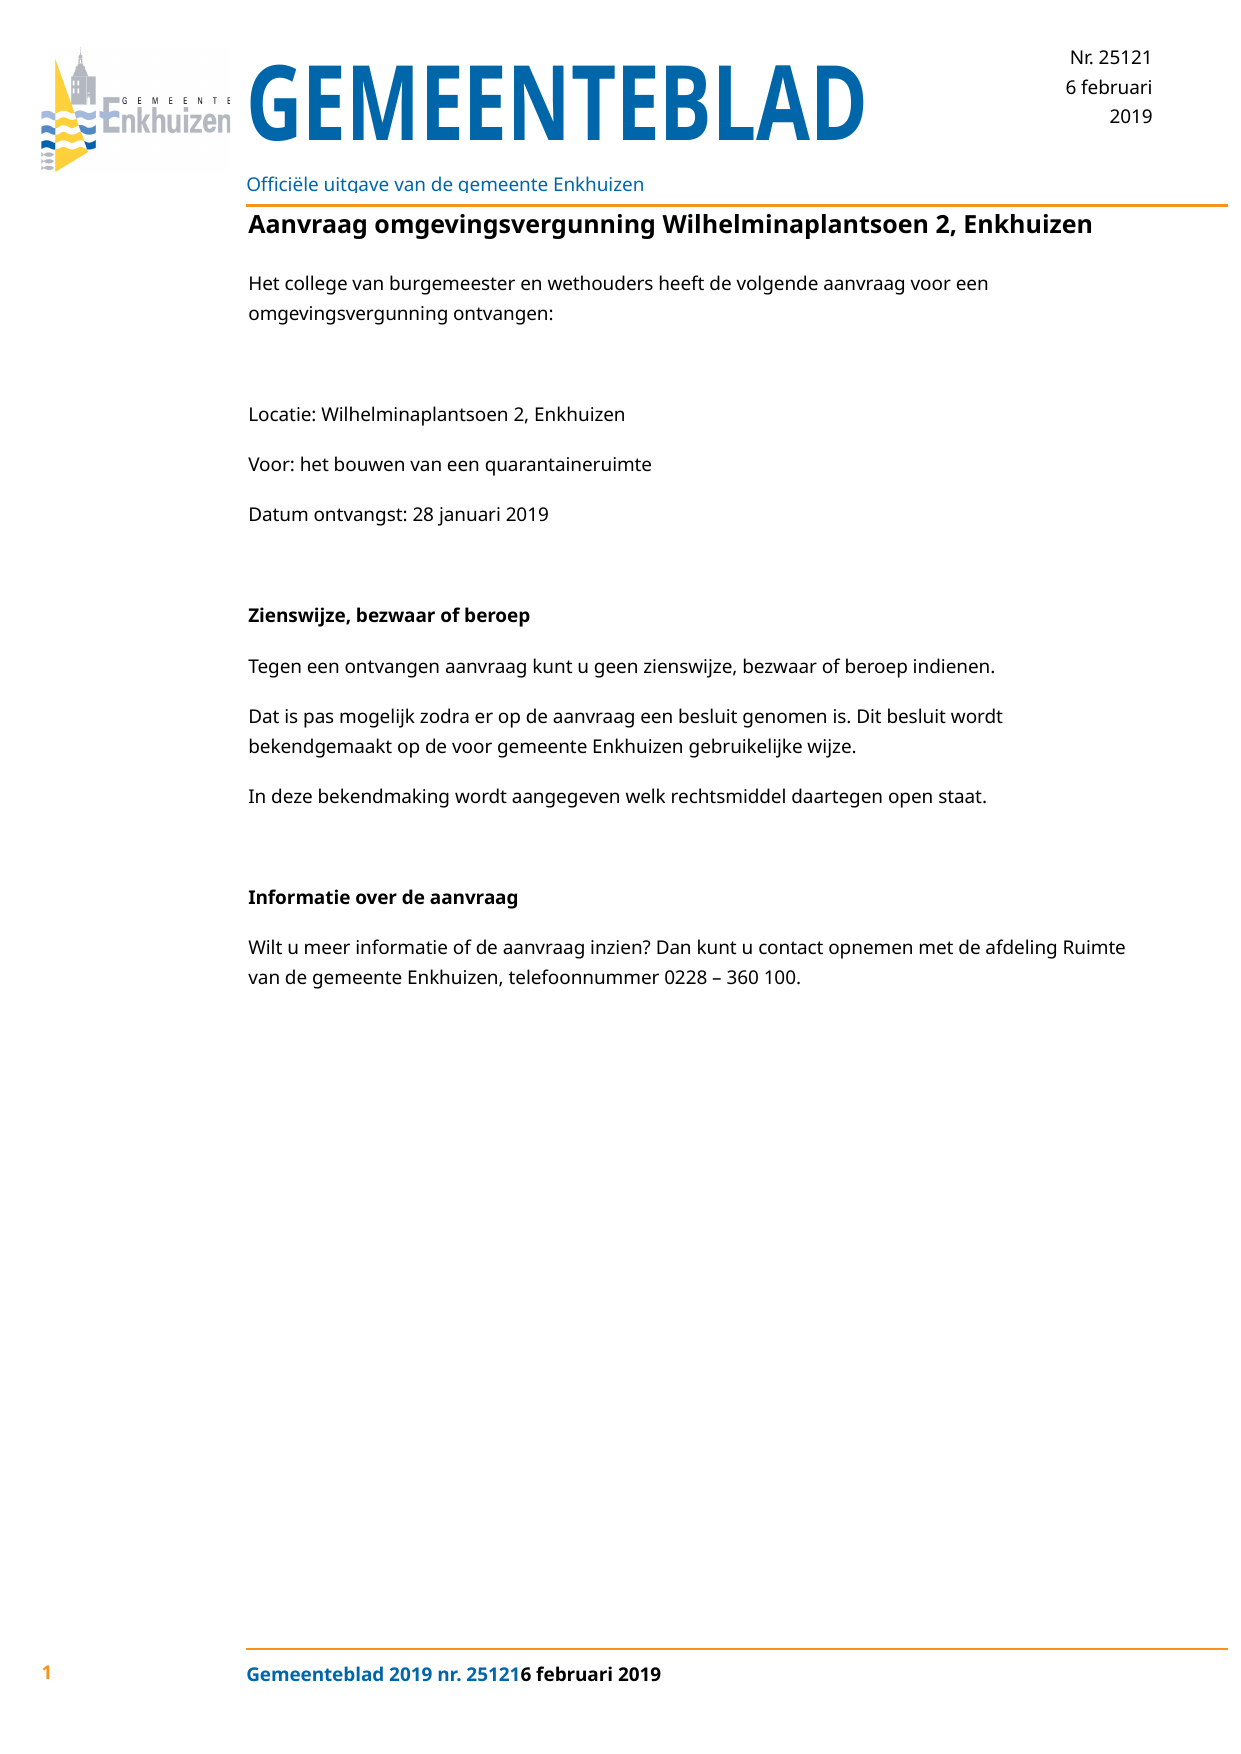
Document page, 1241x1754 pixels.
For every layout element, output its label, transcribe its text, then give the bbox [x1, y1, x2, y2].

text Het college van burgemeester en wethouders heeft de volgende aanvraag voor een omgevingsvergunning ontvangen: [248, 270, 1152, 326]
text Wilt u meer informatie of de aanvraag inzien? Dan kunt u contact opnemen met de afdeling Ruimte van de gemeente Enkhuizen, telefoonnummer 0228 – 360 100. [248, 934, 1152, 990]
text Informatie over de aanvraag [248, 884, 1152, 910]
text Aanvraag omgevingsvergunning Wilhelminaplantsoen 2, Enkhuizen [248, 207, 1152, 241]
picture [41, 47, 231, 172]
text Zienswijze, bezwaar of beroep [248, 602, 1152, 628]
text Tegen een ontvangen aanvraag kunt u geen zienswijze, bezwaar of beroep indienen. [248, 653, 1152, 678]
text Voor: het bouwen van een quarantaineruimte [248, 451, 1152, 477]
text Dat is pas mogelijk zodra er op de aanvraag een besluit genomen is. Dit besluit wordt bekendgemaakt op de voor gemeente Enkhuizen gebruikelijke wijze. [248, 703, 1152, 758]
text In deze bekendmaking wordt aangegeven welk rechtsmiddel daartegen open staat. [248, 783, 1152, 809]
text Locatie: Wilhelminaplantsoen 2, Enkhuizen [248, 401, 1152, 426]
text Datum ontvangst: 28 januari 2019 [248, 502, 1152, 527]
